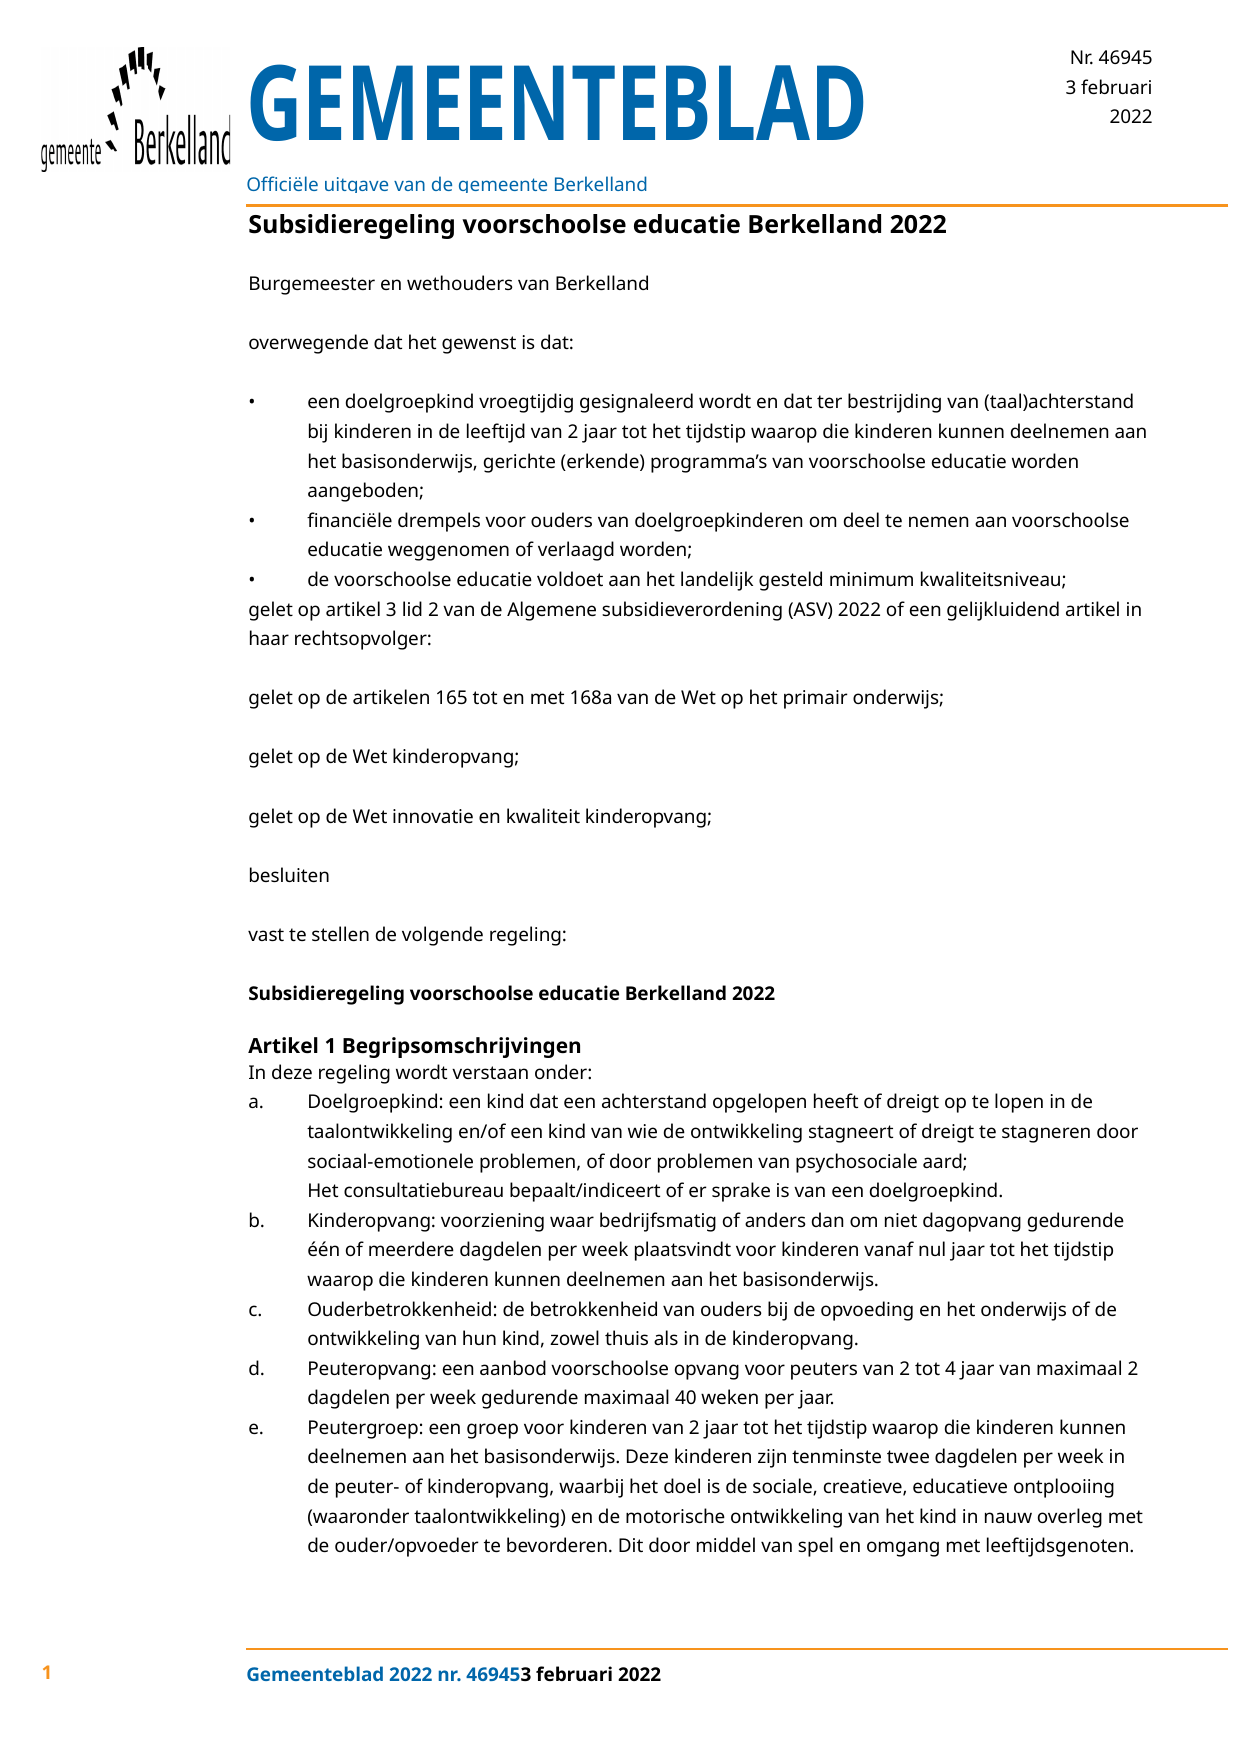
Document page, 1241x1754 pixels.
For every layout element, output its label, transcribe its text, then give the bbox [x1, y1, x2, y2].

text In deze regeling wordt verstaan onder: [248, 1059, 1152, 1085]
text vast te stellen de volgende regeling: [248, 921, 1152, 947]
picture [41, 47, 231, 172]
text gelet op artikel 3 lid 2 van de Algemene subsidieverordening (ASV) 2022 of een gelijkluidend artikel in haar rechtsopvolger: [248, 596, 1152, 651]
list Doelgroepkind: een kind dat een achterstand opgelopen heeft of dreigt op te lopen in de taalontwikkeling en/of een kind van wie de ontwikkeling stagneert of dreigt te stagneren door sociaal-emotionele problemen, of door problemen van psychosociale aard; [248, 1089, 1152, 1174]
text Subsidieregeling voorschoolse educatie Berkelland 2022 [248, 980, 1152, 1006]
list Het consultatiebureau bepaalt/indiceert of er sprake is van een doelgroepkind. [248, 1177, 1152, 1203]
list Ouderbetrokkenheid: de betrokkenheid van ouders bij de opvoeding en het onderwijs of de ontwikkeling van hun kind, zowel thuis als in de kinderopvang. [248, 1296, 1152, 1351]
text Burgemeester en wethouders van Berkelland [248, 270, 1152, 296]
list financiële drempels voor ouders van doelgroepkinderen om deel te nemen aan voorschoolse educatie weggenomen of verlaagd worden; [248, 507, 1152, 562]
list Kinderopvang: voorziening waar bedrijfsmatig of anders dan om niet dagopvang gedurende één of meerdere dagdelen per week plaatsvindt voor kinderen vanaf nul jaar tot het tijdstip waarop die kinderen kunnen deelnemen aan het basisonderwijs. [248, 1207, 1152, 1292]
text gelet op de Wet kinderopvang; [248, 744, 1152, 769]
text gelet op de artikelen 165 tot en met 168a van de Wet op het primair onderwijs; [248, 684, 1152, 710]
list de voorschoolse educatie voldoet aan het landelijk gesteld minimum kwaliteitsniveau; [248, 566, 1152, 592]
text Subsidieregeling voorschoolse educatie Berkelland 2022 [248, 207, 1152, 241]
list Peuteropvang: een aanbod voorschoolse opvang voor peuters van 2 tot 4 jaar van maximaal 2 dagdelen per week gedurende maximaal 40 weken per jaar. [248, 1355, 1152, 1410]
text besluiten [248, 862, 1152, 888]
list een doelgroepkind vroegtijdig gesignaleerd wordt en dat ter bestrijding van (taal)achterstand bij kinderen in de leeftijd van 2 jaar tot het tijdstip waarop die kinderen kunnen deelnemen aan het basisonderwijs, gerichte (erkende) programma’s van voorschoolse educatie worden aangeboden; [248, 389, 1152, 503]
text overwegende dat het gewenst is dat: [248, 329, 1152, 355]
text Artikel 1 Begripsomschrijvingen [248, 1031, 1152, 1059]
list Peutergroep: een groep voor kinderen van 2 jaar tot het tijdstip waarop die kinderen kunnen deelnemen aan het basisonderwijs. Deze kinderen zijn tenminste twee dagdelen per week in de peuter- of kinderopvang, waarbij het doel is de sociale, creatieve, educatieve ontplooiing (waaronder taalontwikkeling) en de motorische ontwikkeling van het kind in nauw overleg met de ouder/opvoeder te bevorderen. Dit door middel van spel en omgang met leeftijdsgenoten. [248, 1414, 1152, 1558]
text gelet op de Wet innovatie en kwaliteit kinderopvang; [248, 803, 1152, 828]
